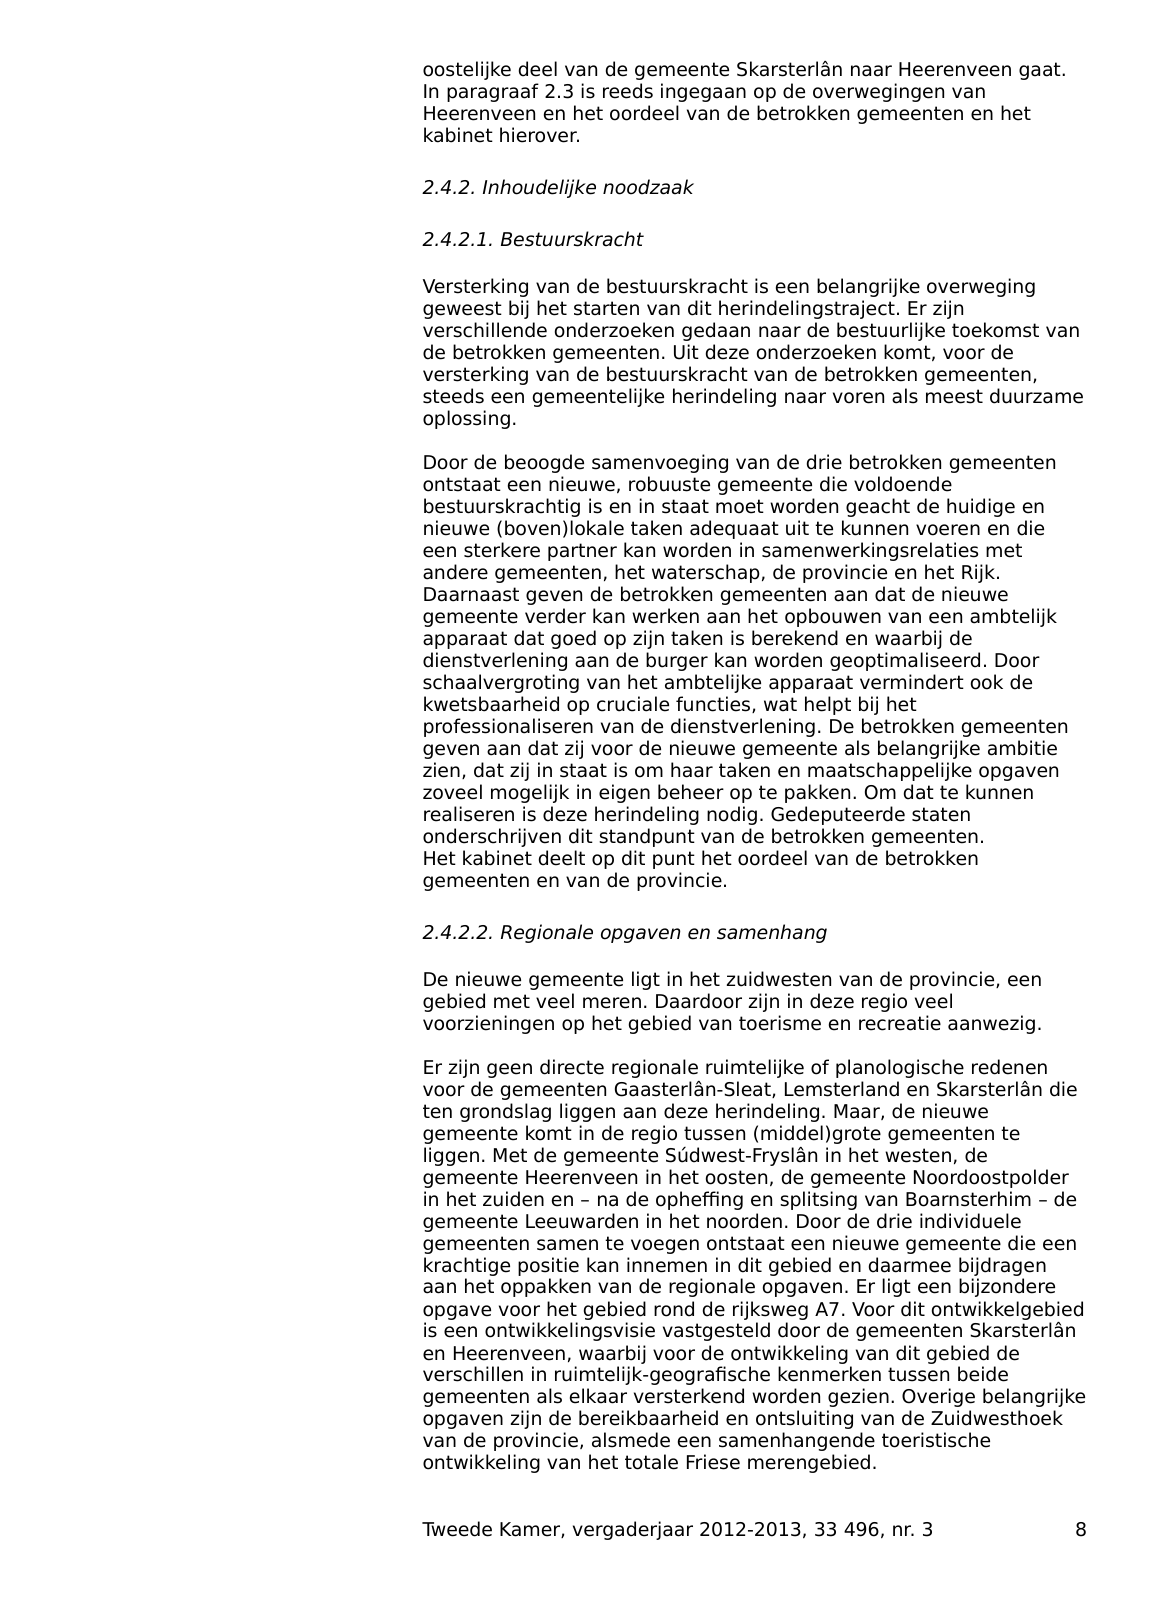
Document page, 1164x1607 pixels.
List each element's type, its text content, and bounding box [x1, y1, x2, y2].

text Er zijn geen directe regionale ruimtelijke of planologische redenen voor de gemeenten Gaasterlân-Sleat, Lemsterland en Skarsterlân die ten grondslag liggen aan deze herindeling. Maar, de nieuwe gemeente komt in de regio tussen (middel)grote gemeenten te liggen. Met de gemeente Súdwest-Fryslân in het westen, de gemeente Heerenveen in het oosten, de gemeente Noordoostpolder in het zuiden en – na de opheffing en splitsing van Boarnsterhim – de gemeente Leeuwarden in het noorden. Door de drie individuele gemeenten samen te voegen ontstaat een nieuwe gemeente die een krachtige positie kan innemen in dit gebied en daarmee bijdragen aan het oppakken van de regionale opgaven. Er ligt een bijzondere opgave voor het gebied rond de rijksweg A7. Voor dit ontwikkelgebied is een ontwikkelingsvisie vastgesteld door de gemeenten Skarsterlân en Heerenveen, waarbij voor de ontwikkeling van dit gebied de verschillen in ruimtelijk-geografische kenmerken tussen beide gemeenten als elkaar versterkend worden gezien. Overige belangrijke opgaven zijn de bereikbaarheid en ontsluiting van de Zuidwesthoek van de provincie, alsmede een samenhangende toeristische ontwikkeling van het totale Friese merengebied. [422, 1057, 1087, 1474]
text oostelijke deel van de gemeente Skarsterlân naar Heerenveen gaat. In paragraaf 2.3 is reeds ingegaan op de overwegingen van Heerenveen en het oordeel van de betrokken gemeenten en het kabinet hierover. [422, 59, 1087, 147]
subtitle 2.4.2.2. Regionale opgaven en samenhang [422, 922, 1087, 943]
text Daarnaast geven de betrokken gemeenten aan dat de nieuwe gemeente verder kan werken aan het opbouwen van een ambtelijk apparaat dat goed op zijn taken is berekend en waarbij de dienstverlening aan de burger kan worden geoptimaliseerd. Door schaalvergroting van het ambtelijke apparaat vermindert ook de kwetsbaarheid op cruciale functies, wat helpt bij het professionaliseren van de dienstverlening. De betrokken gemeenten geven aan dat zij voor de nieuwe gemeente als belangrijke ambitie zien, dat zij in staat is om haar taken en maatschappelijke opgaven zoveel mogelijk in eigen beheer op te pakken. Om dat te kunnen realiseren is deze herindeling nodig. Gedeputeerde staten onderschrijven dit standpunt van de betrokken gemeenten. [422, 584, 1087, 848]
subtitle 2.4.2. Inhoudelijke noodzaak [422, 177, 1087, 199]
text De nieuwe gemeente ligt in het zuidwesten van de provincie, een gebied met veel meren. Daardoor zijn in deze regio veel voorzieningen op het gebied van toerisme en recreatie aanwezig. [422, 968, 1087, 1034]
text Versterking van de bestuurskracht is een belangrijke overweging geweest bij het starten van dit herindelingstraject. Er zijn verschillende onderzoeken gedaan naar de bestuurlijke toekomst van de betrokken gemeenten. Uit deze onderzoeken komt, voor de versterking van de bestuurskracht van de betrokken gemeenten, steeds een gemeentelijke herindeling naar voren als meest duurzame oplossing. [422, 276, 1087, 430]
subtitle 2.4.2.1. Bestuurskracht [422, 229, 1087, 251]
text Door de beoogde samenvoeging van de drie betrokken gemeenten ontstaat een nieuwe, robuuste gemeente die voldoende bestuurskrachtig is en in staat moet worden geacht de huidige en nieuwe (boven)lokale taken adequaat uit te kunnen voeren en die een sterkere partner kan worden in samenwerkingsrelaties met andere gemeenten, het waterschap, de provincie en het Rijk. [422, 452, 1087, 584]
text Het kabinet deelt op dit punt het oordeel van de betrokken gemeenten en van de provincie. [422, 848, 1087, 892]
